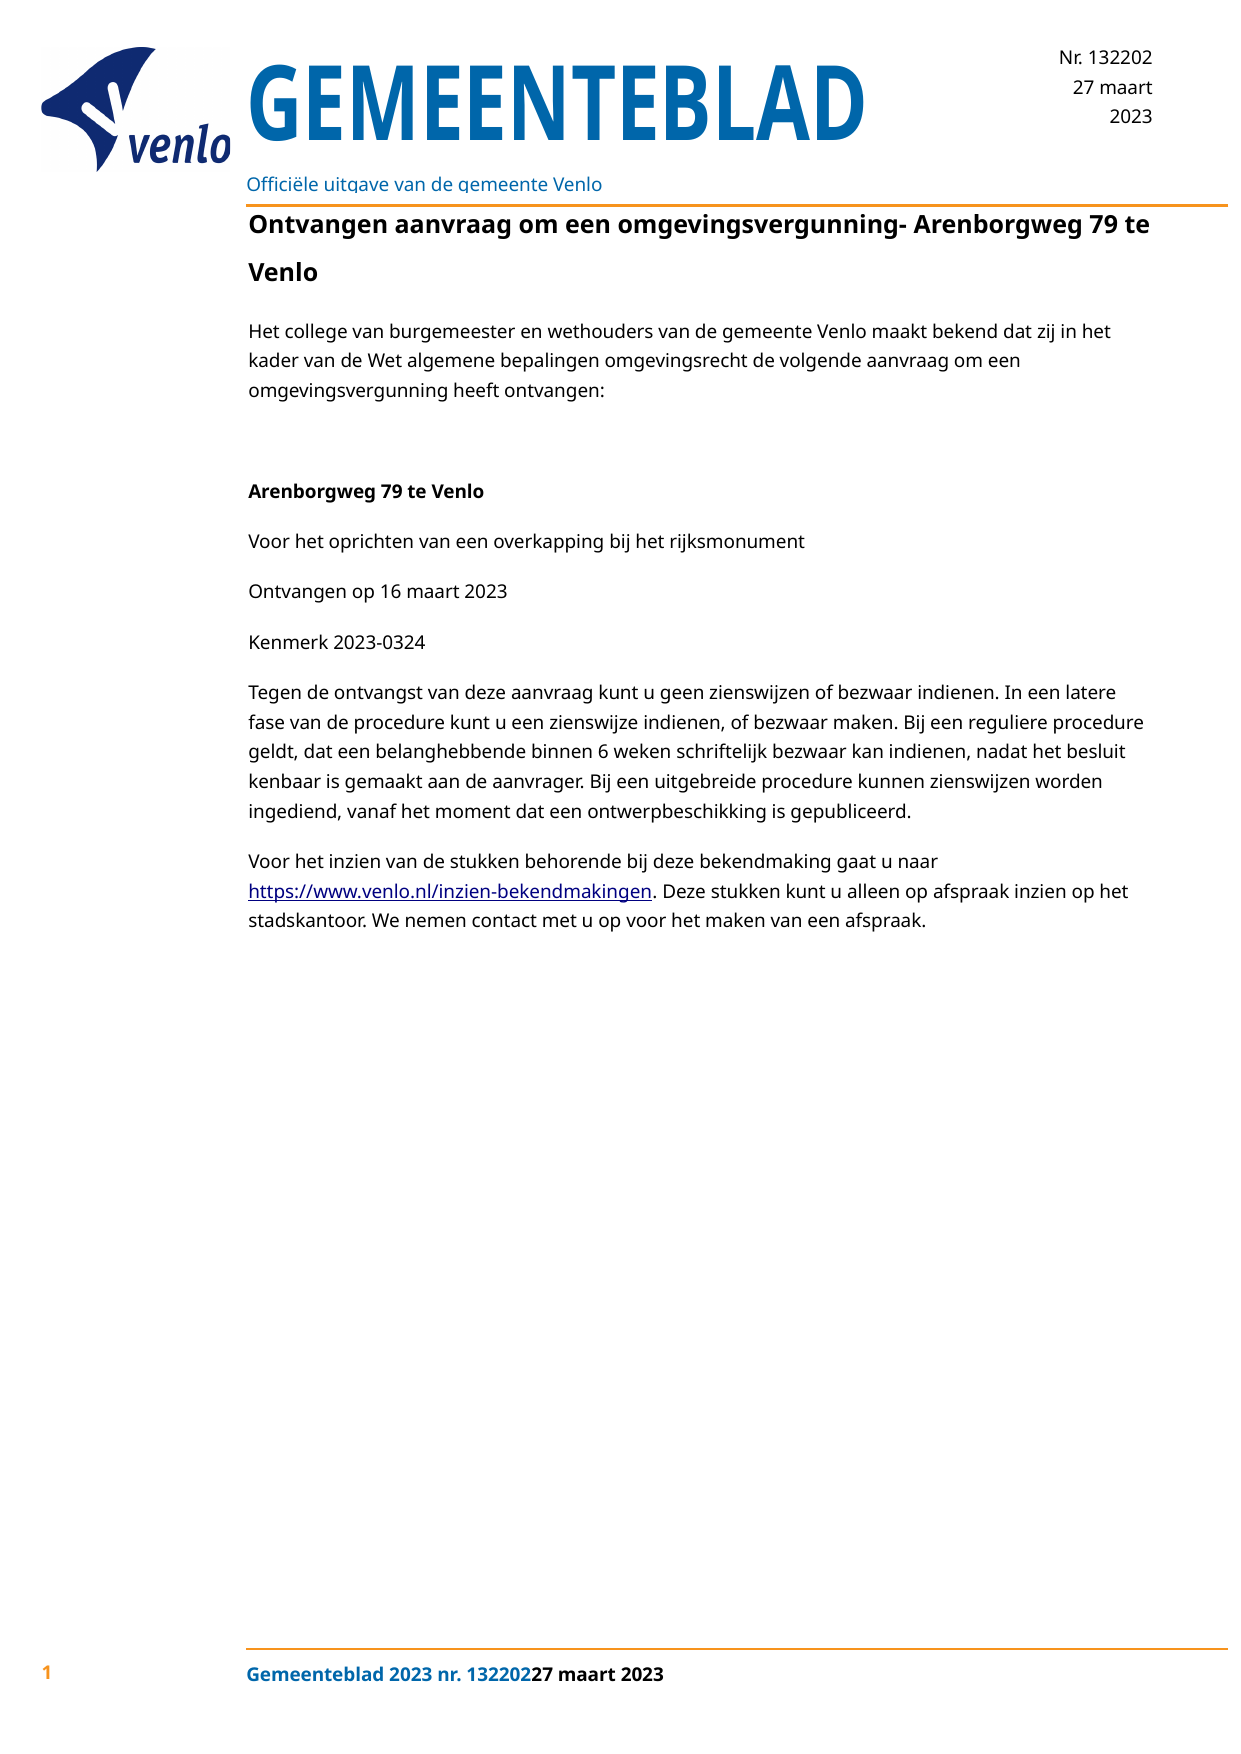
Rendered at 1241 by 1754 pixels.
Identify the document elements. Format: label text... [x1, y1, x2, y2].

text Voor het oprichten van een overkapping bij het rijksmonument [248, 528, 1152, 554]
picture [41, 47, 231, 172]
text Ontvangen op 16 maart 2023 [248, 579, 1152, 604]
text Arenborgweg 79 te Venlo [248, 478, 1152, 504]
text Tegen de ontvangst van deze aanvraag kunt u geen zienswijzen of bezwaar indienen. In een latere fase van de procedure kunt u een zienswijze indienen, of bezwaar maken. Bij een reguliere procedure geldt, dat een belanghebbende binnen 6 weken schriftelijk bezwaar kan indienen, nadat het besluit kenbaar is gemaakt aan de aanvrager. Bij een uitgebreide procedure kunnen zienswijzen worden ingediend, vanaf het moment dat een ontwerpbeschikking is gepubliceerd. [248, 679, 1152, 824]
text Voor het inzien van de stukken behorende bij deze bekendmaking gaat u naar https://www.venlo.nl/inzien-bekendmakingen. Deze stukken kunt u alleen op afspraak inzien op het stadskantoor. We nemen contact met u op voor het maken van een afspraak. [248, 848, 1152, 933]
text Ontvangen aanvraag om een omgevingsvergunning- Arenborgweg 79 te Venlo [248, 207, 1152, 288]
text Kenmerk 2023-0324 [248, 629, 1152, 655]
text Het college van burgemeester en wethouders van de gemeente Venlo maakt bekend dat zij in het kader van de Wet algemene bepalingen omgevingsrecht de volgende aanvraag om een omgevingsvergunning heeft ontvangen: [248, 318, 1152, 403]
